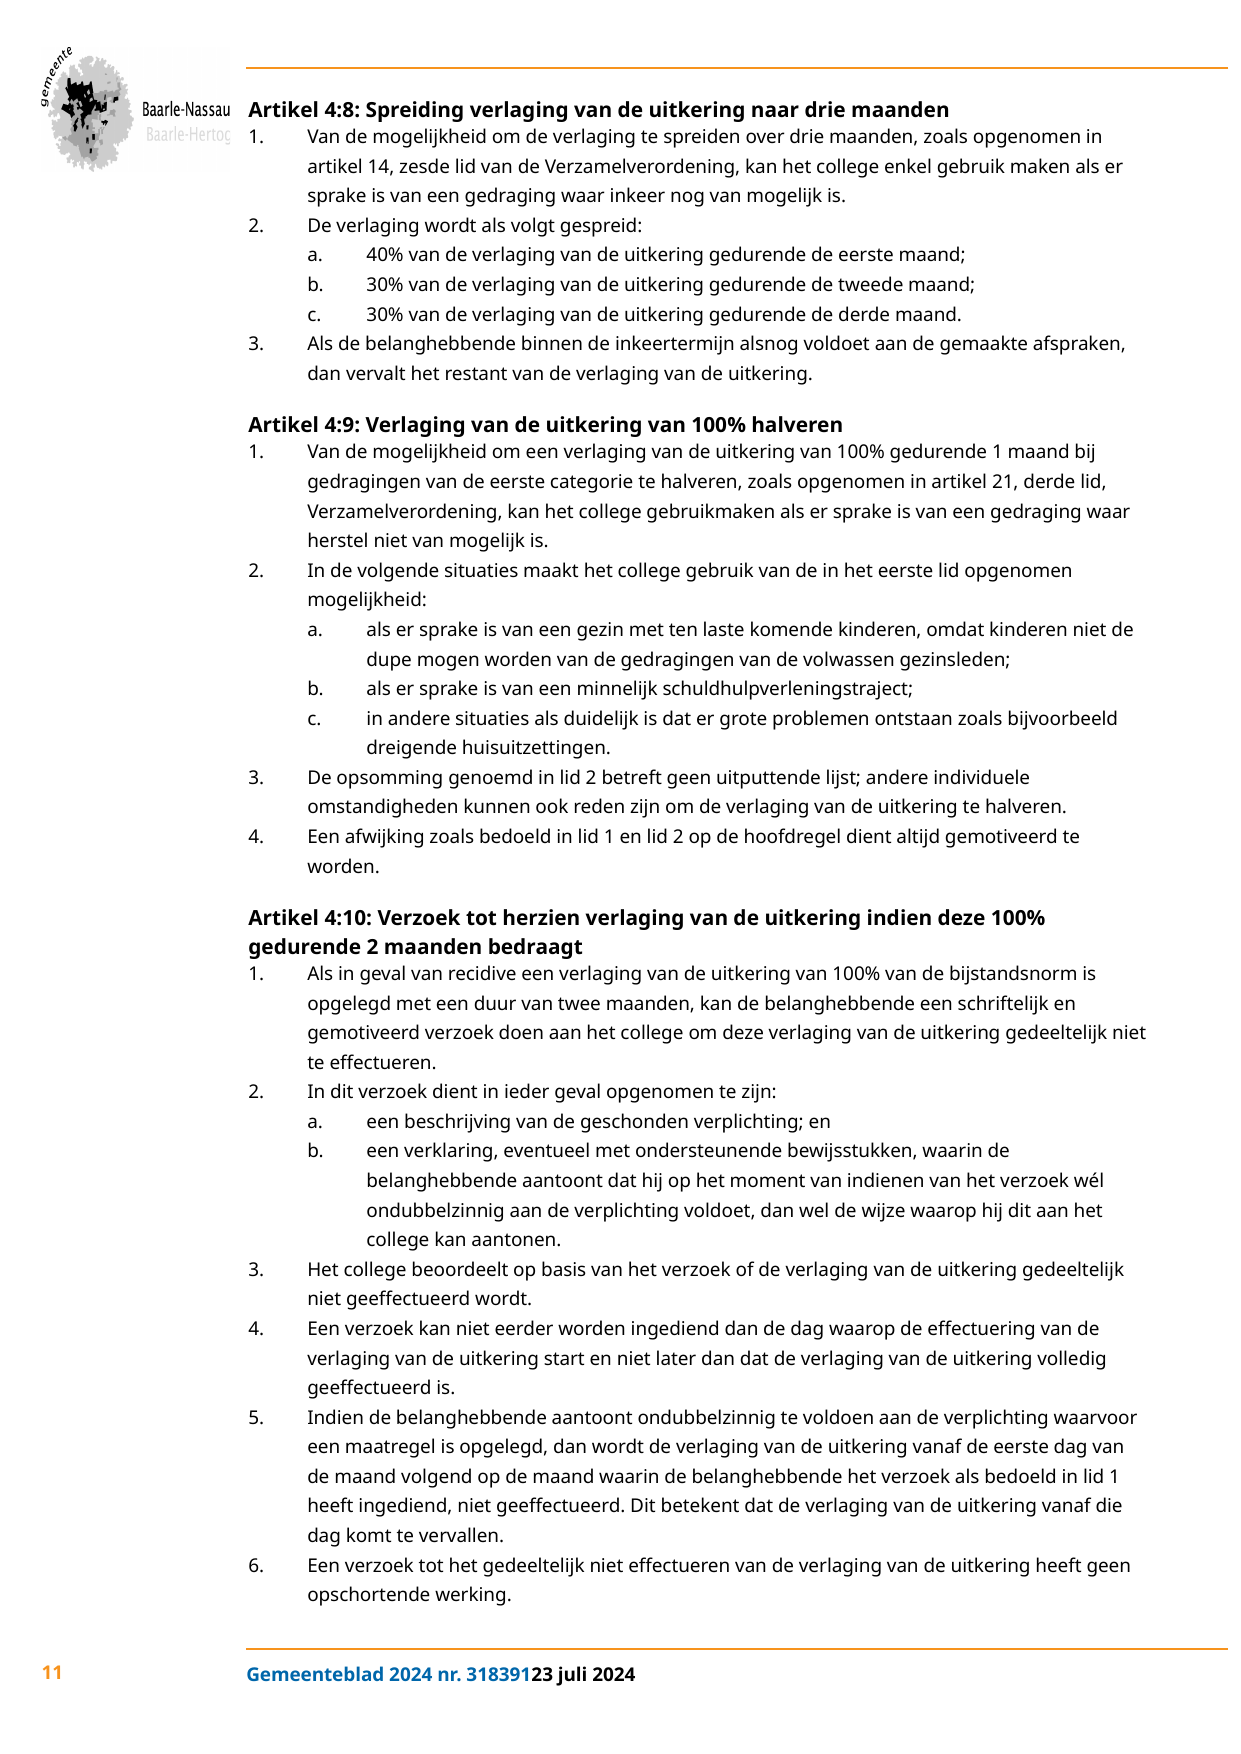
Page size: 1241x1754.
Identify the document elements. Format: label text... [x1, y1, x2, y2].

list Een verzoek tot het gedeeltelijk niet effectueren van de verlaging van de uitkering heeft geen opschortende werking. [248, 1552, 1152, 1607]
list 40% van de verlaging van de uitkering gedurende de eerste maand; [307, 242, 1152, 267]
list De verlaging wordt als volgt gespreid: [248, 212, 1152, 238]
list Als in geval van recidive een verlaging van de uitkering van 100% van de bijstandsnorm is opgelegd met een duur van twee maanden, kan de belanghebbende een schriftelijk en gemotiveerd verzoek doen aan het college om deze verlaging van de uitkering gedeeltelijk niet te effectueren. [248, 960, 1152, 1075]
text Artikel 4:10: Verzoek tot herzien verlaging van de uitkering indien deze 100% gedurende 2 maanden bedraagt [248, 903, 1152, 960]
list De opsomming genoemd in lid 2 betreft geen uitputtende lijst; andere individuele omstandigheden kunnen ook reden zijn om de verlaging van de uitkering te halveren. [248, 764, 1152, 819]
list een beschrijving van de geschonden verplichting; en [307, 1108, 1152, 1134]
list Van de mogelijkheid om de verlaging te spreiden over drie maanden, zoals opgenomen in artikel 14, zesde lid van de Verzamelverordening, kan het college enkel gebruik maken als er sprake is van een gedraging waar inkeer nog van mogelijk is. [248, 123, 1152, 208]
picture [41, 47, 231, 172]
list 30% van de verlaging van de uitkering gedurende de derde maand. [307, 301, 1152, 326]
list In dit verzoek dient in ieder geval opgenomen te zijn: [248, 1078, 1152, 1104]
list Indien de belanghebbende aantoont ondubbelzinnig te voldoen aan de verplichting waarvoor een maatregel is opgelegd, dan wordt de verlaging van de uitkering vanaf de eerste dag van de maand volgend op de maand waarin de belanghebbende het verzoek als bedoeld in lid 1 heeft ingediend, niet geeffectueerd. Dit betekent dat de verlaging van de uitkering vanaf die dag komt te vervallen. [248, 1404, 1152, 1548]
list Als de belanghebbende binnen de inkeertermijn alsnog voldoet aan de gemaakte afspraken, dan vervalt het restant van de verlaging van de uitkering. [248, 330, 1152, 386]
list als er sprake is van een gezin met ten laste komende kinderen, omdat kinderen niet de dupe mogen worden van de gedragingen van de volwassen gezinsleden; [307, 616, 1152, 672]
list Van de mogelijkheid om een verlaging van de uitkering van 100% gedurende 1 maand bij gedragingen van de eerste categorie te halveren, zoals opgenomen in artikel 21, derde lid, Verzamelverordening, kan het college gebruikmaken als er sprake is van een gedraging waar herstel niet van mogelijk is. [248, 439, 1152, 553]
list in andere situaties als duidelijk is dat er grote problemen ontstaan zoals bijvoorbeeld dreigende huisuitzettingen. [307, 705, 1152, 760]
list als er sprake is van een minnelijk schuldhulpverleningstraject; [307, 675, 1152, 701]
list Het college beoordeelt op basis van het verzoek of de verlaging van de uitkering gedeeltelijk niet geeffectueerd wordt. [248, 1256, 1152, 1311]
text Artikel 4:8: Spreiding verlaging van de uitkering naar drie maanden [248, 95, 1152, 123]
list Een afwijking zoals bedoeld in lid 1 en lid 2 op de hoofdregel dient altijd gemotiveerd te worden. [248, 823, 1152, 879]
list In de volgende situaties maakt het college gebruik van de in het eerste lid opgenomen mogelijkheid: [248, 557, 1152, 612]
list Een verzoek kan niet eerder worden ingediend dan de dag waarop de effectuering van de verlaging van de uitkering start en niet later dan dat de verlaging van de uitkering volledig geeffectueerd is. [248, 1315, 1152, 1400]
text Artikel 4:9: Verlaging van de uitkering van 100% halveren [248, 410, 1152, 439]
list een verklaring, eventueel met ondersteunende bewijsstukken, waarin de belanghebbende aantoont dat hij op het moment van indienen van het verzoek wél ondubbelzinnig aan de verplichting voldoet, dan wel de wijze waarop hij dit aan het college kan aantonen. [307, 1138, 1152, 1252]
list 30% van de verlaging van de uitkering gedurende de tweede maand; [307, 271, 1152, 297]
